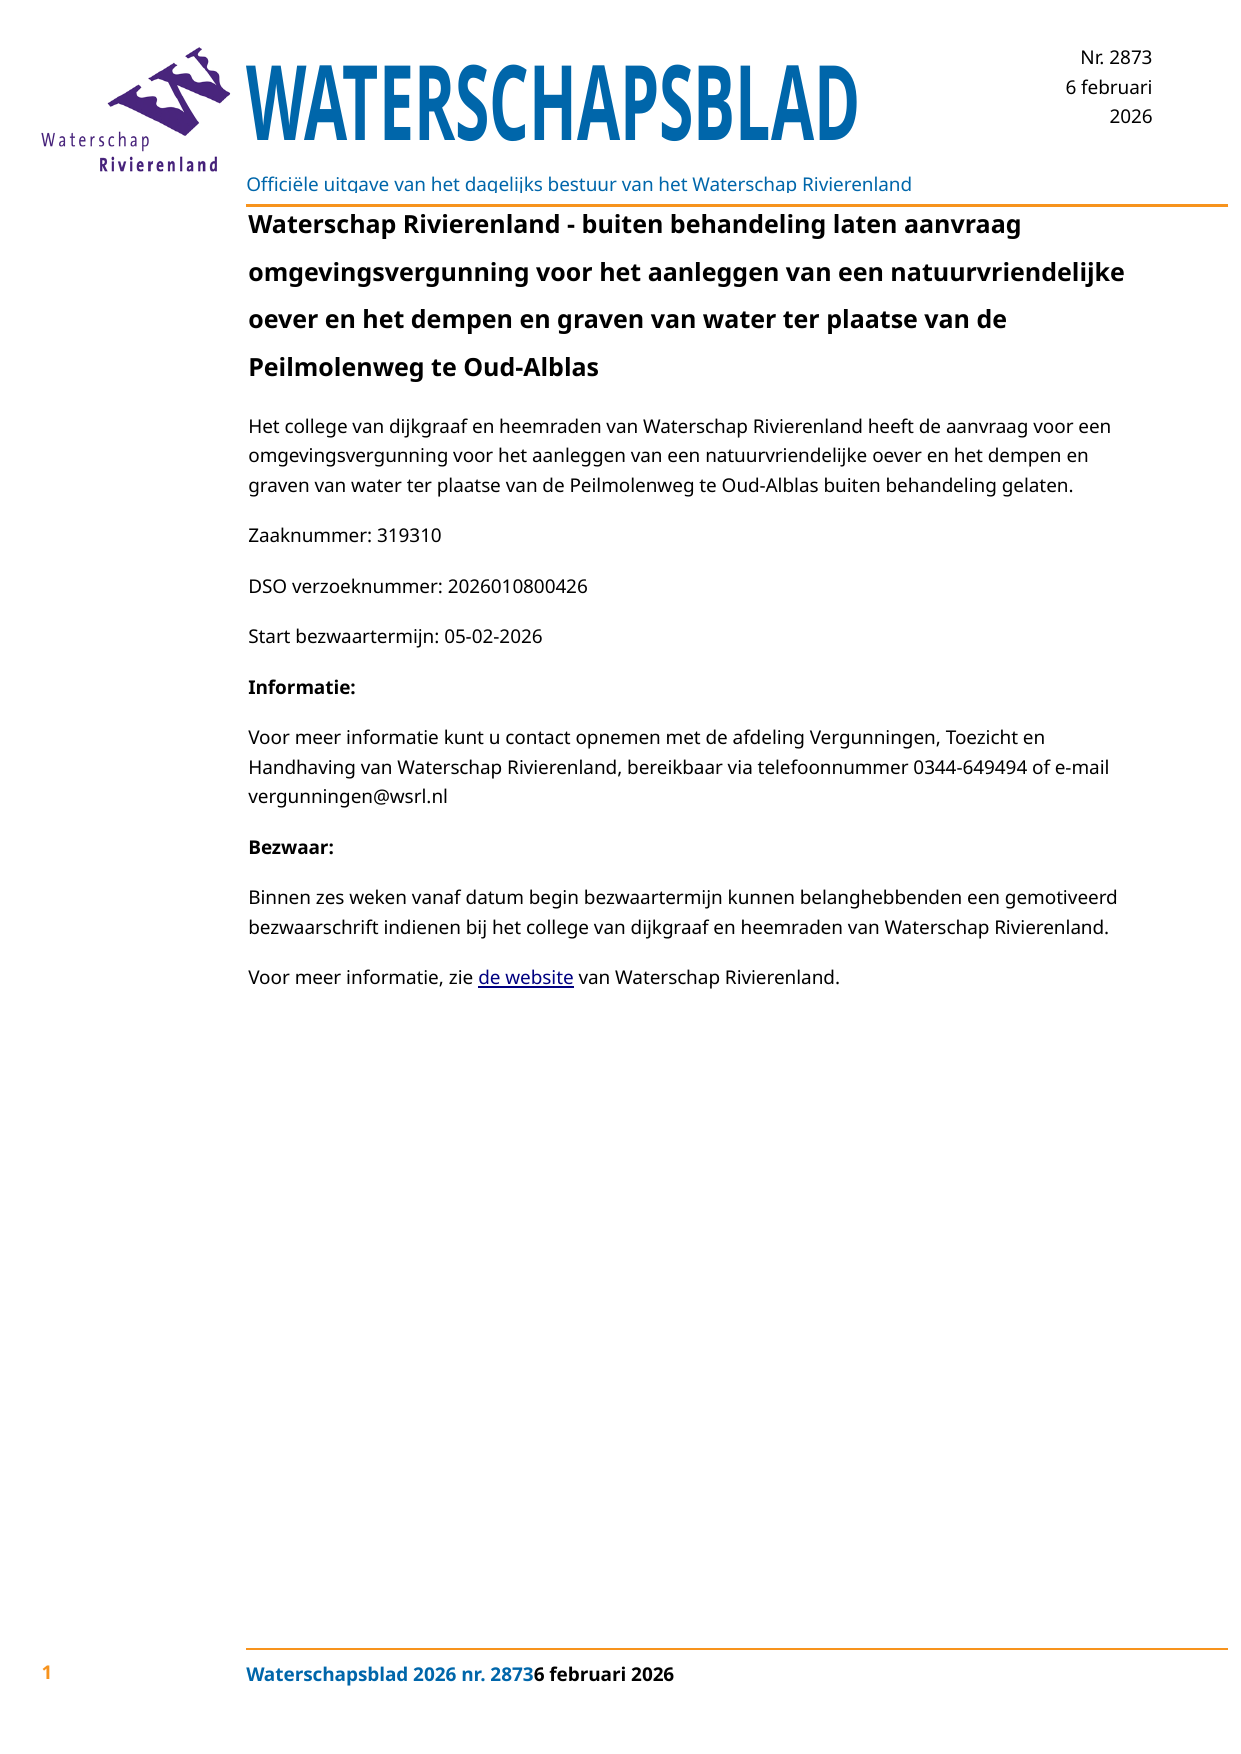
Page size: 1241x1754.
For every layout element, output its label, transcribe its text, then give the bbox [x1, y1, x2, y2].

picture [41, 47, 231, 172]
text Zaaknummer: 319310 [248, 523, 1152, 548]
text Informatie: [248, 674, 1152, 700]
text Binnen zes weken vanaf datum begin bezwaartermijn kunnen belanghebbenden een gemotiveerd bezwaarschrift indienen bij het college van dijkgraaf en heemraden van Waterschap Rivierenland. [248, 884, 1152, 940]
text Voor meer informatie kunt u contact opnemen met de afdeling Vergunningen, Toezicht en Handhaving van Waterschap Rivierenland, bereikbaar via telefoonnummer 0344-649494 of e-mail vergunningen@wsrl.nl [248, 724, 1152, 809]
text Bezwaar: [248, 834, 1152, 860]
text DSO verzoeknummer: 2026010800426 [248, 573, 1152, 599]
text Start bezwaartermijn: 05-02-2026 [248, 623, 1152, 649]
text Het college van dijkgraaf en heemraden van Waterschap Rivierenland heeft de aanvraag voor een omgevingsvergunning voor het aanleggen van een natuurvriendelijke oever en het dempen en graven van water ter plaatse van de Peilmolenweg te Oud-Alblas buiten behandeling gelaten. [248, 413, 1152, 498]
text Waterschap Rivierenland - buiten behandeling laten aanvraag omgevingsvergunning voor het aanleggen van een natuurvriendelijke oever en het dempen en graven van water ter plaatse van de Peilmolenweg te Oud-Alblas [248, 207, 1152, 384]
text Voor meer informatie, zie de website van Waterschap Rivierenland. [248, 964, 1152, 990]
